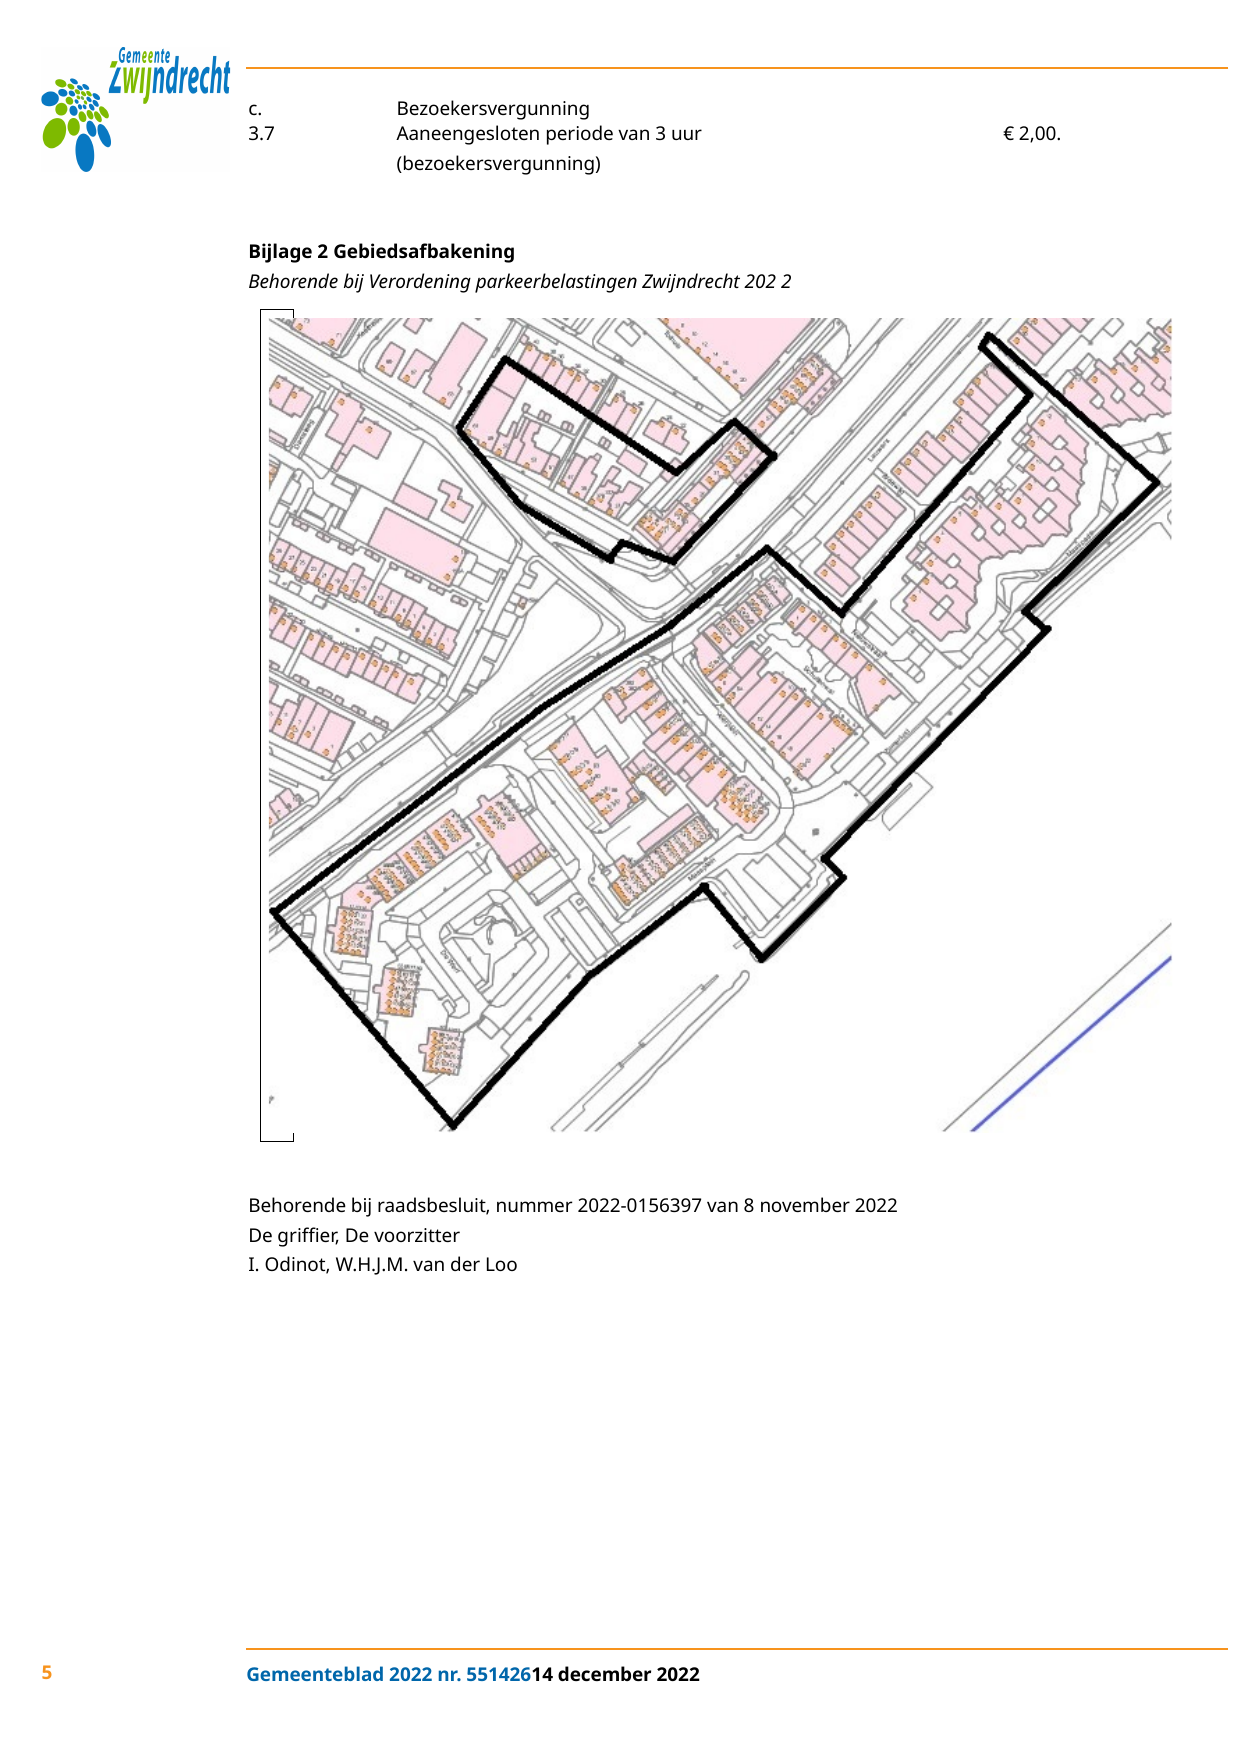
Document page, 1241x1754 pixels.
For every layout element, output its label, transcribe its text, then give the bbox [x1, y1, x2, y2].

table_cell Aaneengesloten periode van 3 uur (bezoekersvergunning) [396, 121, 855, 176]
table_cell 3.7 [248, 121, 396, 176]
text Behorende bij Verordening parkeerbelastingen Zwijndrecht 202 2 [248, 268, 1152, 293]
table_cell € 2,00. [1003, 121, 1152, 176]
table_cell [855, 95, 1003, 121]
table_cell Bezoekersvergunning [396, 95, 855, 121]
text I. Odinot, W.H.J.M. van der Loo [248, 1252, 1152, 1277]
picture [41, 47, 231, 172]
text Bijlage 2 Gebiedsafbakening [248, 238, 1152, 264]
text De griffier, De voorzitter [248, 1222, 1152, 1248]
text Behorende bij raadsbesluit, nummer 2022-0156397 van 8 november 2022 [248, 1192, 1152, 1218]
picture [268, 318, 1173, 1133]
table_cell c. [248, 95, 396, 121]
table_cell [1003, 95, 1152, 121]
table_cell [855, 121, 1003, 176]
